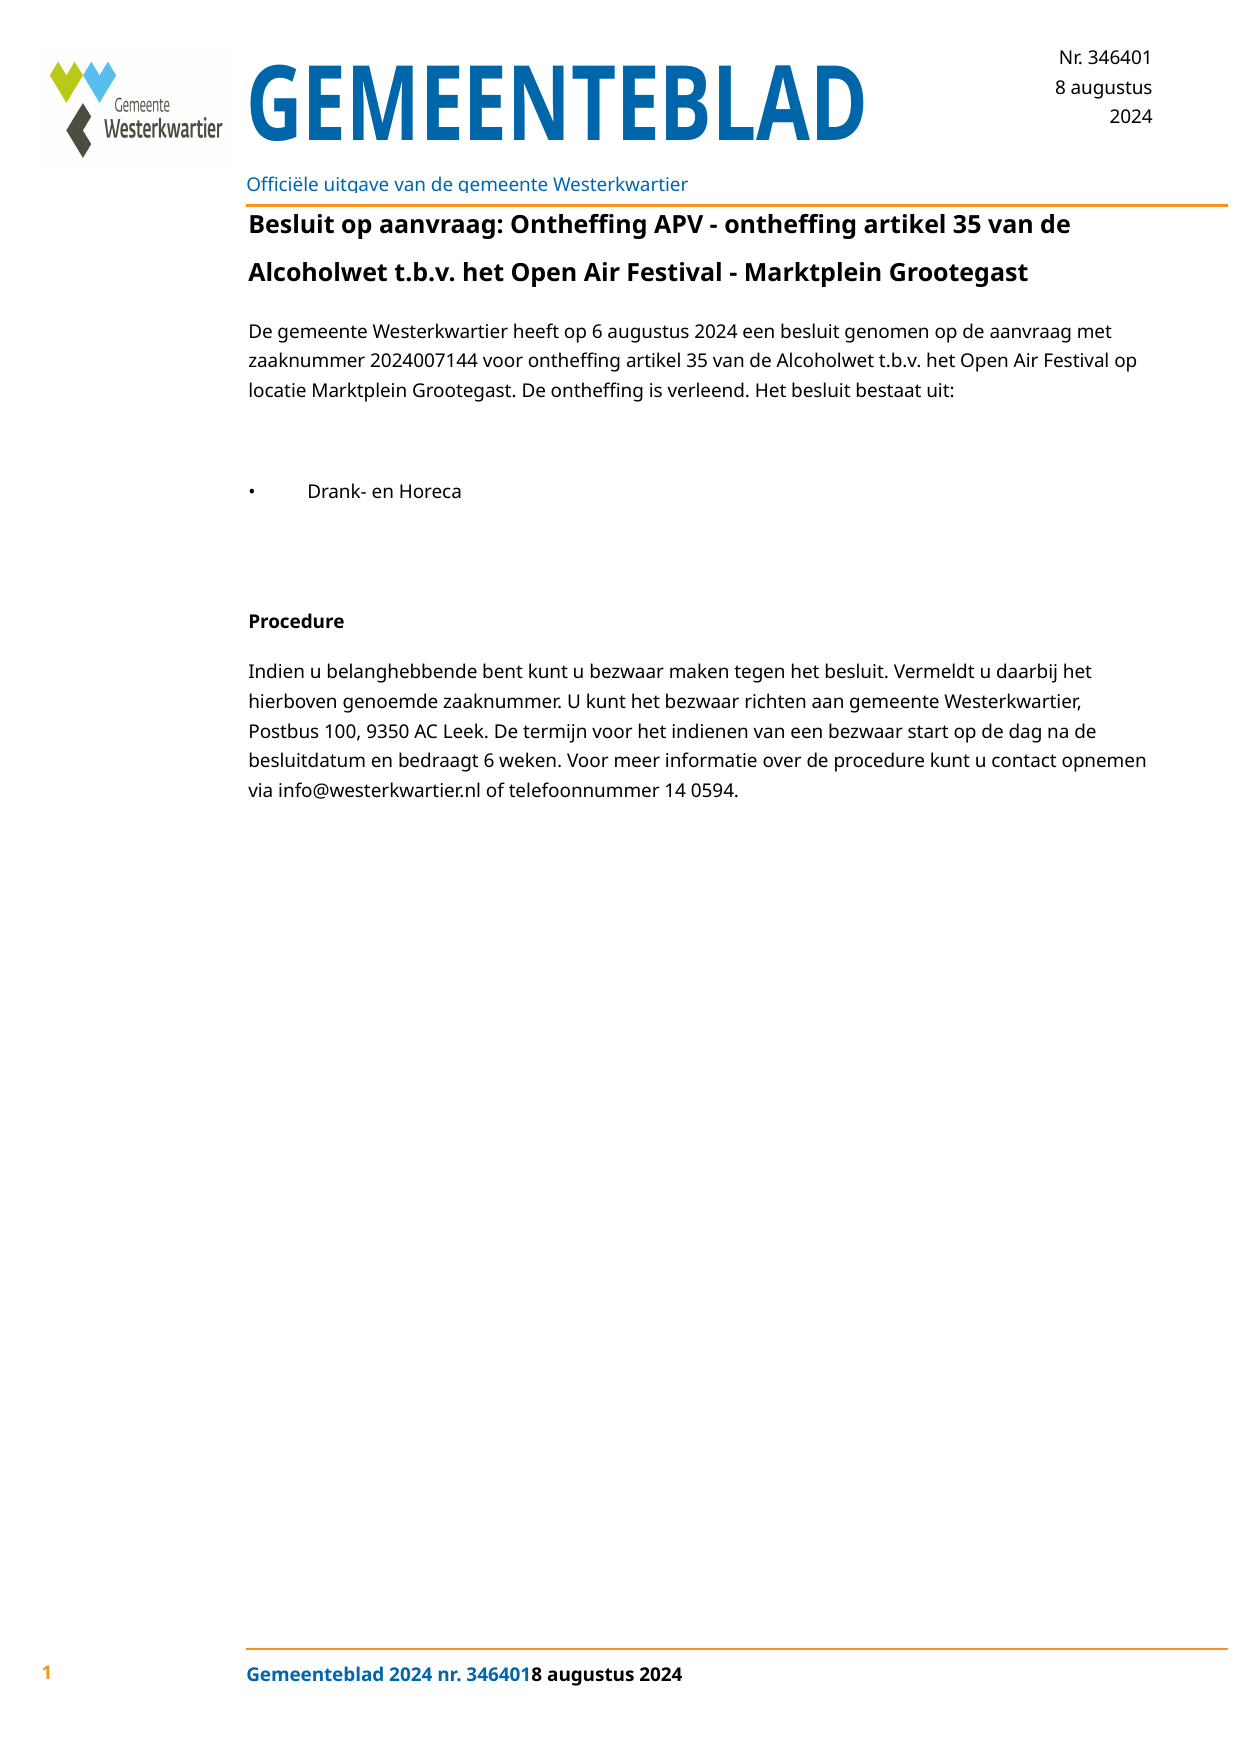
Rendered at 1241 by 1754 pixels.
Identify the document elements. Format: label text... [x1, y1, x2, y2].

text Procedure [248, 608, 1152, 634]
text Besluit op aanvraag: Ontheffing APV - ontheffing artikel 35 van de Alcoholwet t.b.v. het Open Air Festival - Marktplein Grootegast [248, 207, 1152, 288]
picture [41, 47, 231, 172]
text Indien u belanghebbende bent kunt u bezwaar maken tegen het besluit. Vermeldt u daarbij het hierboven genoemde zaaknummer. U kunt het bezwaar richten aan gemeente Westerkwartier, Postbus 100, 9350 AC Leek. De termijn voor het indienen van een bezwaar start op de dag na de besluitdatum en bedraagt 6 weken. Voor meer informatie over de procedure kunt u contact opnemen via info@westerkwartier.nl of telefoonnummer 14 0594. [248, 659, 1152, 803]
text De gemeente Westerkwartier heeft op 6 augustus 2024 een besluit genomen op de aanvraag met zaaknummer 2024007144 voor ontheffing artikel 35 van de Alcoholwet t.b.v. het Open Air Festival op locatie Marktplein Grootegast. De ontheffing is verleend. Het besluit bestaat uit: [248, 318, 1152, 403]
list Drank- en Horeca [248, 478, 1152, 504]
